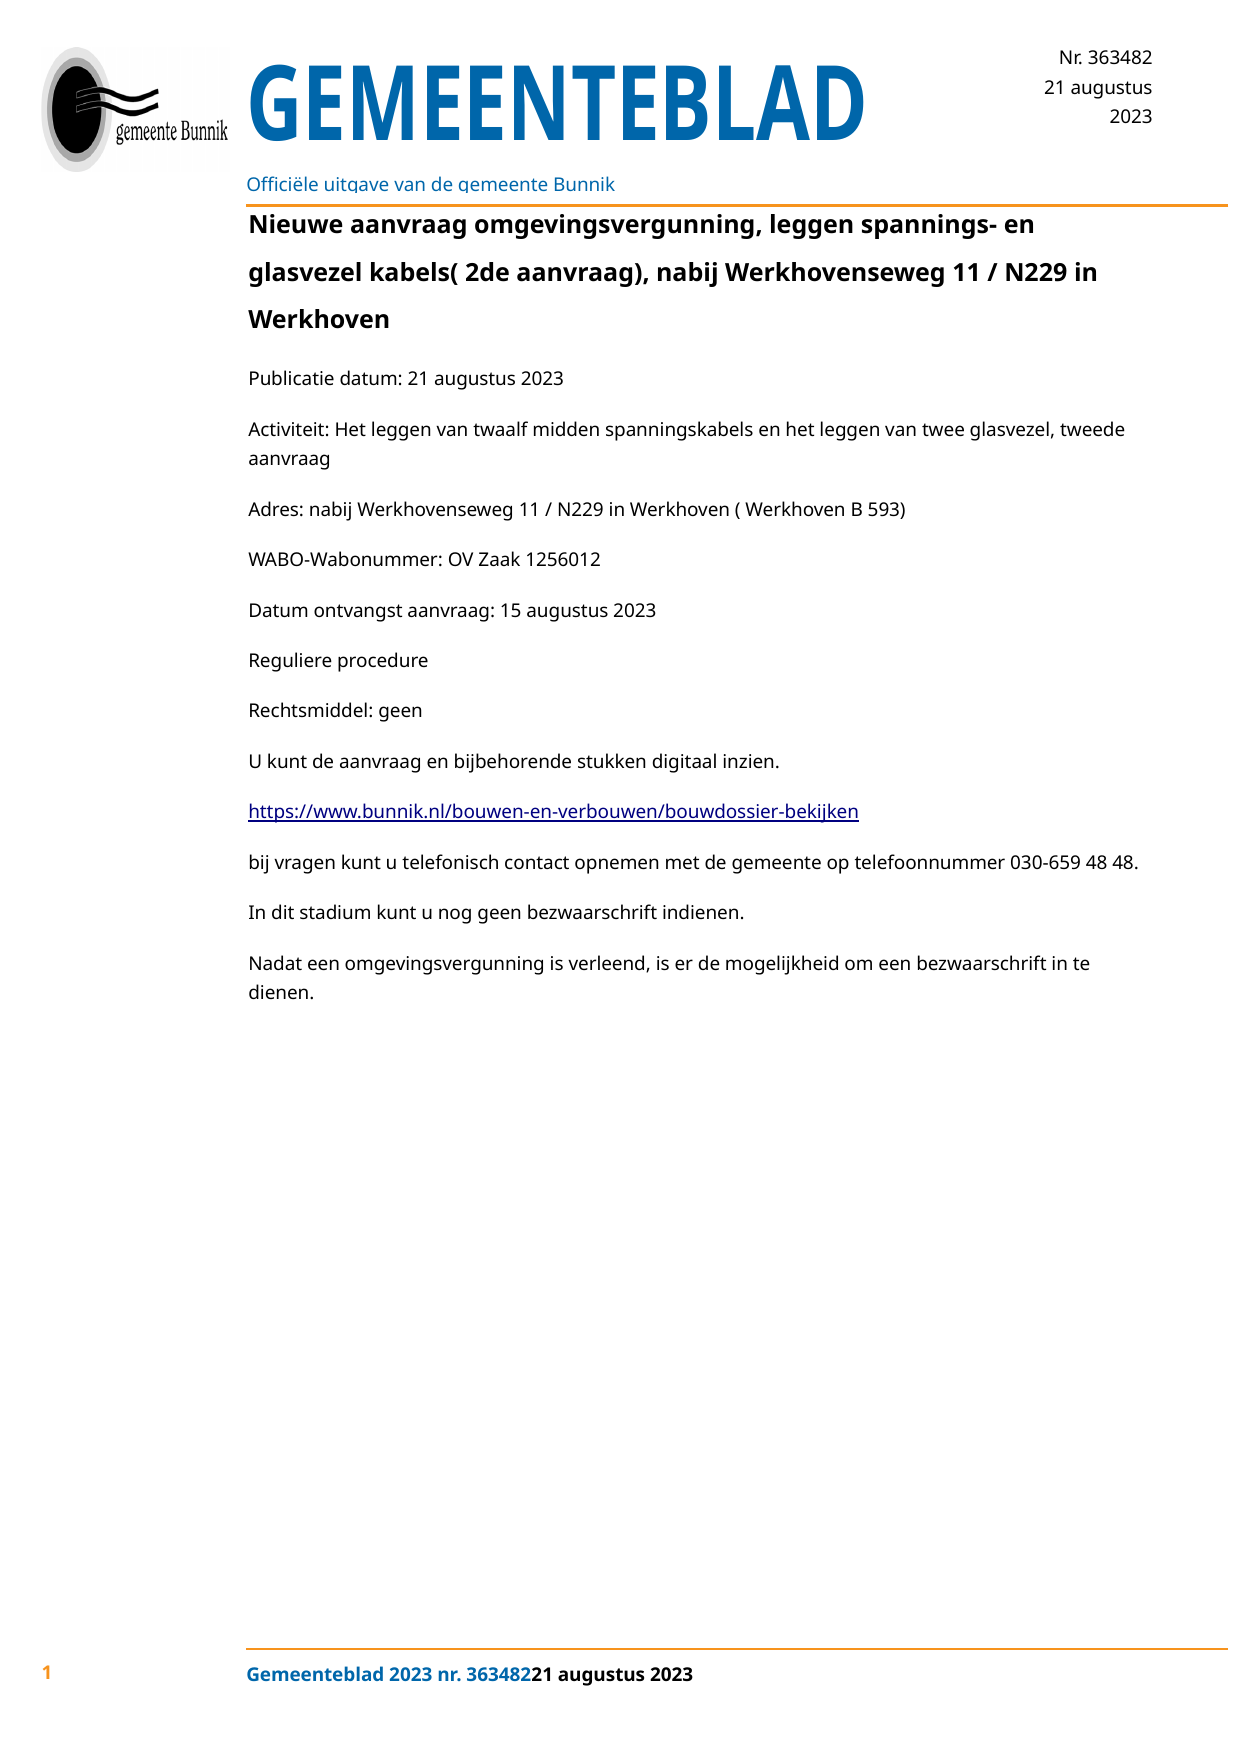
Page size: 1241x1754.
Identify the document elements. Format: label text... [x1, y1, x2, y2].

text U kunt de aanvraag en bijbehorende stukken digitaal inzien. [248, 748, 1152, 774]
text WABO-Wabonummer: OV Zaak 1256012 [248, 546, 1152, 572]
text https://www.bunnik.nl/bouwen-en-verbouwen/bouwdossier-bekijken [248, 798, 1152, 824]
text Nadat een omgevingsvergunning is verleend, is er de mogelijkheid om een bezwaarschrift in te dienen. [248, 950, 1152, 1005]
text Adres: nabij Werkhovenseweg 11 / N229 in Werkhoven ( Werkhoven B 593) [248, 496, 1152, 522]
text Datum ontvangst aanvraag: 15 augustus 2023 [248, 597, 1152, 622]
text Nieuwe aanvraag omgevingsvergunning, leggen spannings- en glasvezel kabels( 2de aanvraag), nabij Werkhovenseweg 11 / N229 in Werkhoven [248, 207, 1152, 336]
text Activiteit: Het leggen van twaalf midden spanningskabels en het leggen van twee glasvezel, tweede aanvraag [248, 416, 1152, 471]
text In dit stadium kunt u nog geen bezwaarschrift indienen. [248, 899, 1152, 925]
picture [41, 47, 231, 172]
text bij vragen kunt u telefonisch contact opnemen met de gemeente op telefoonnummer 030-659 48 48. [248, 849, 1152, 874]
text Publicatie datum: 21 augustus 2023 [248, 366, 1152, 391]
text Reguliere procedure [248, 647, 1152, 673]
text Rechtsmiddel: geen [248, 698, 1152, 723]
